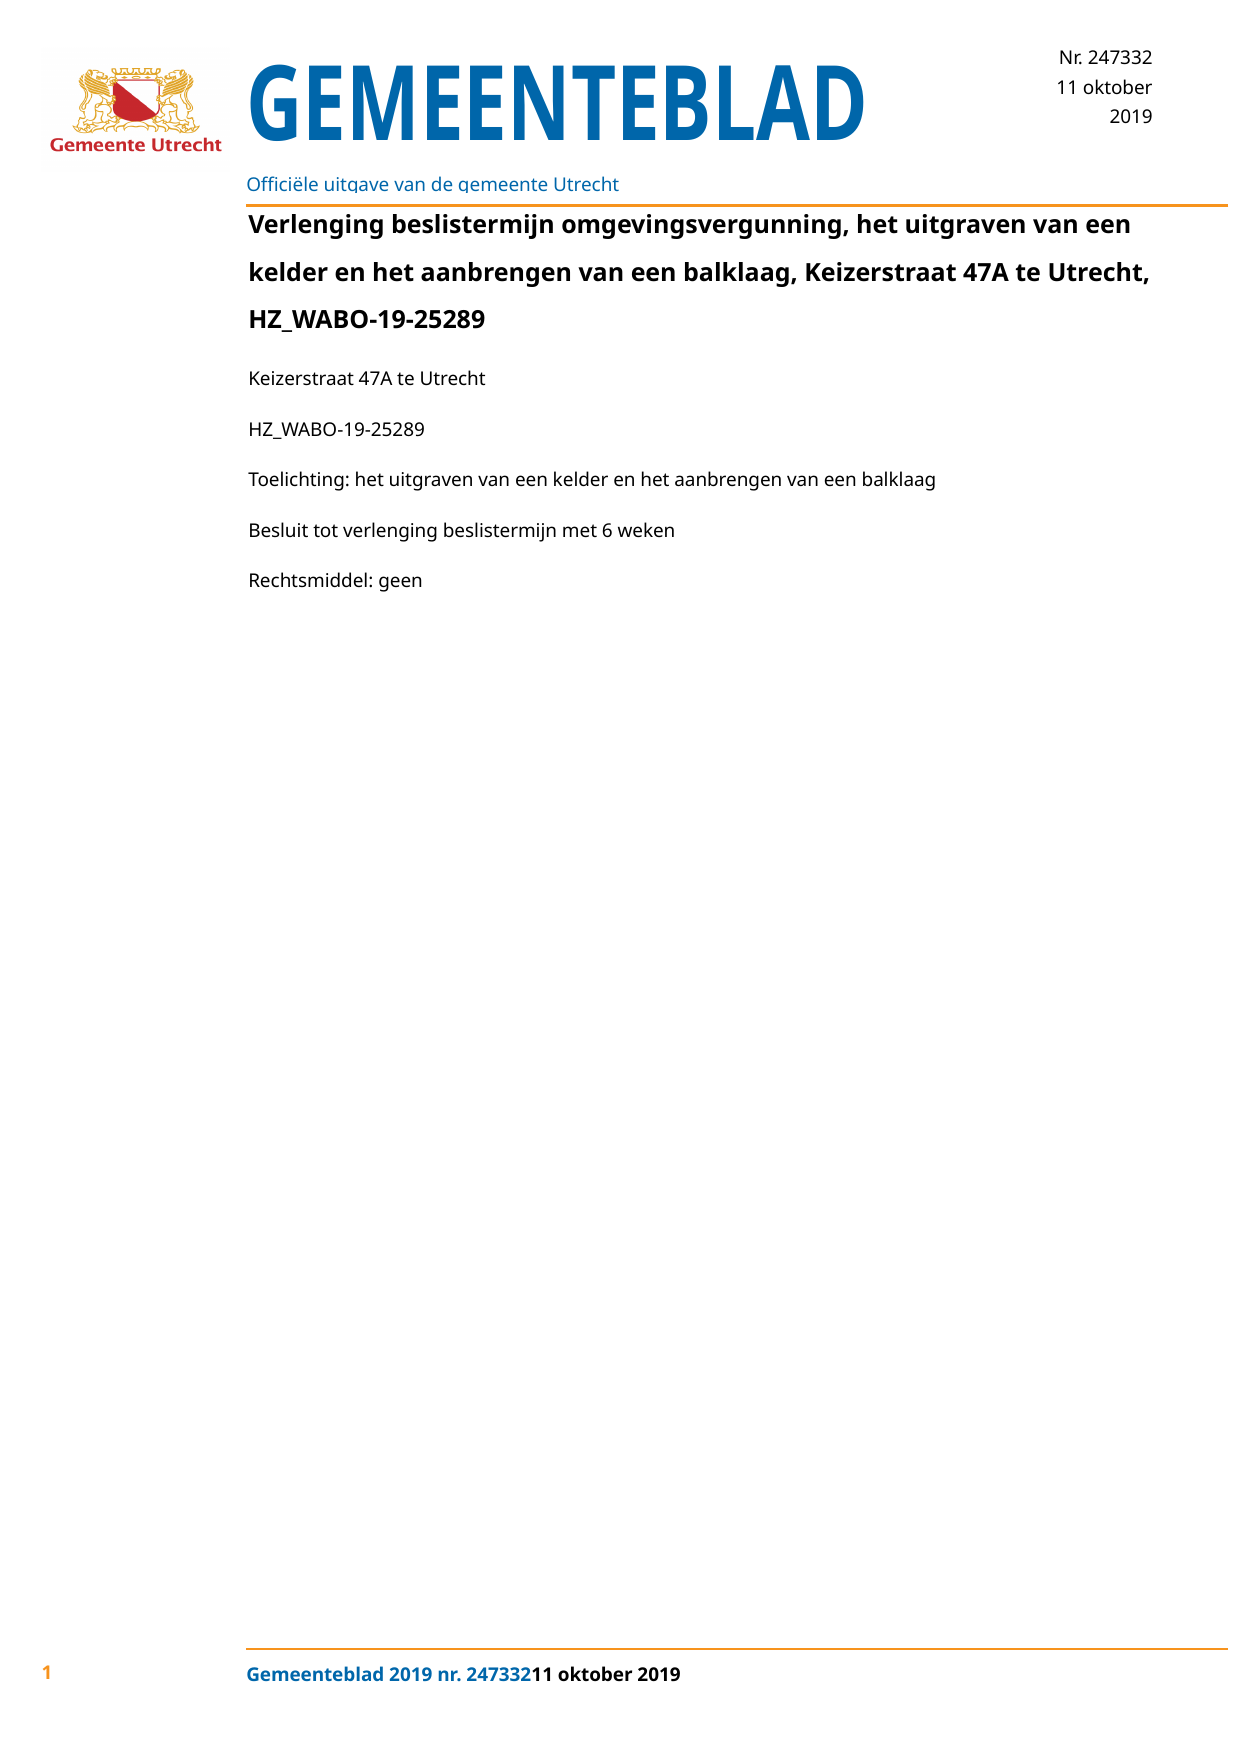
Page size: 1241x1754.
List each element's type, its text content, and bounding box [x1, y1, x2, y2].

text Verlenging beslistermijn omgevingsvergunning, het uitgraven van een kelder en het aanbrengen van een balklaag, Keizerstraat 47A te Utrecht, HZ_WABO-19-25289 [248, 207, 1152, 336]
text Keizerstraat 47A te Utrecht [248, 366, 1152, 391]
text Rechtsmiddel: geen [248, 567, 1152, 593]
text Besluit tot verlenging beslistermijn met 6 weken [248, 517, 1152, 542]
text Toelichting: het uitgraven van een kelder en het aanbrengen van een balklaag [248, 466, 1152, 492]
picture [41, 47, 231, 172]
text HZ_WABO-19-25289 [248, 416, 1152, 442]
